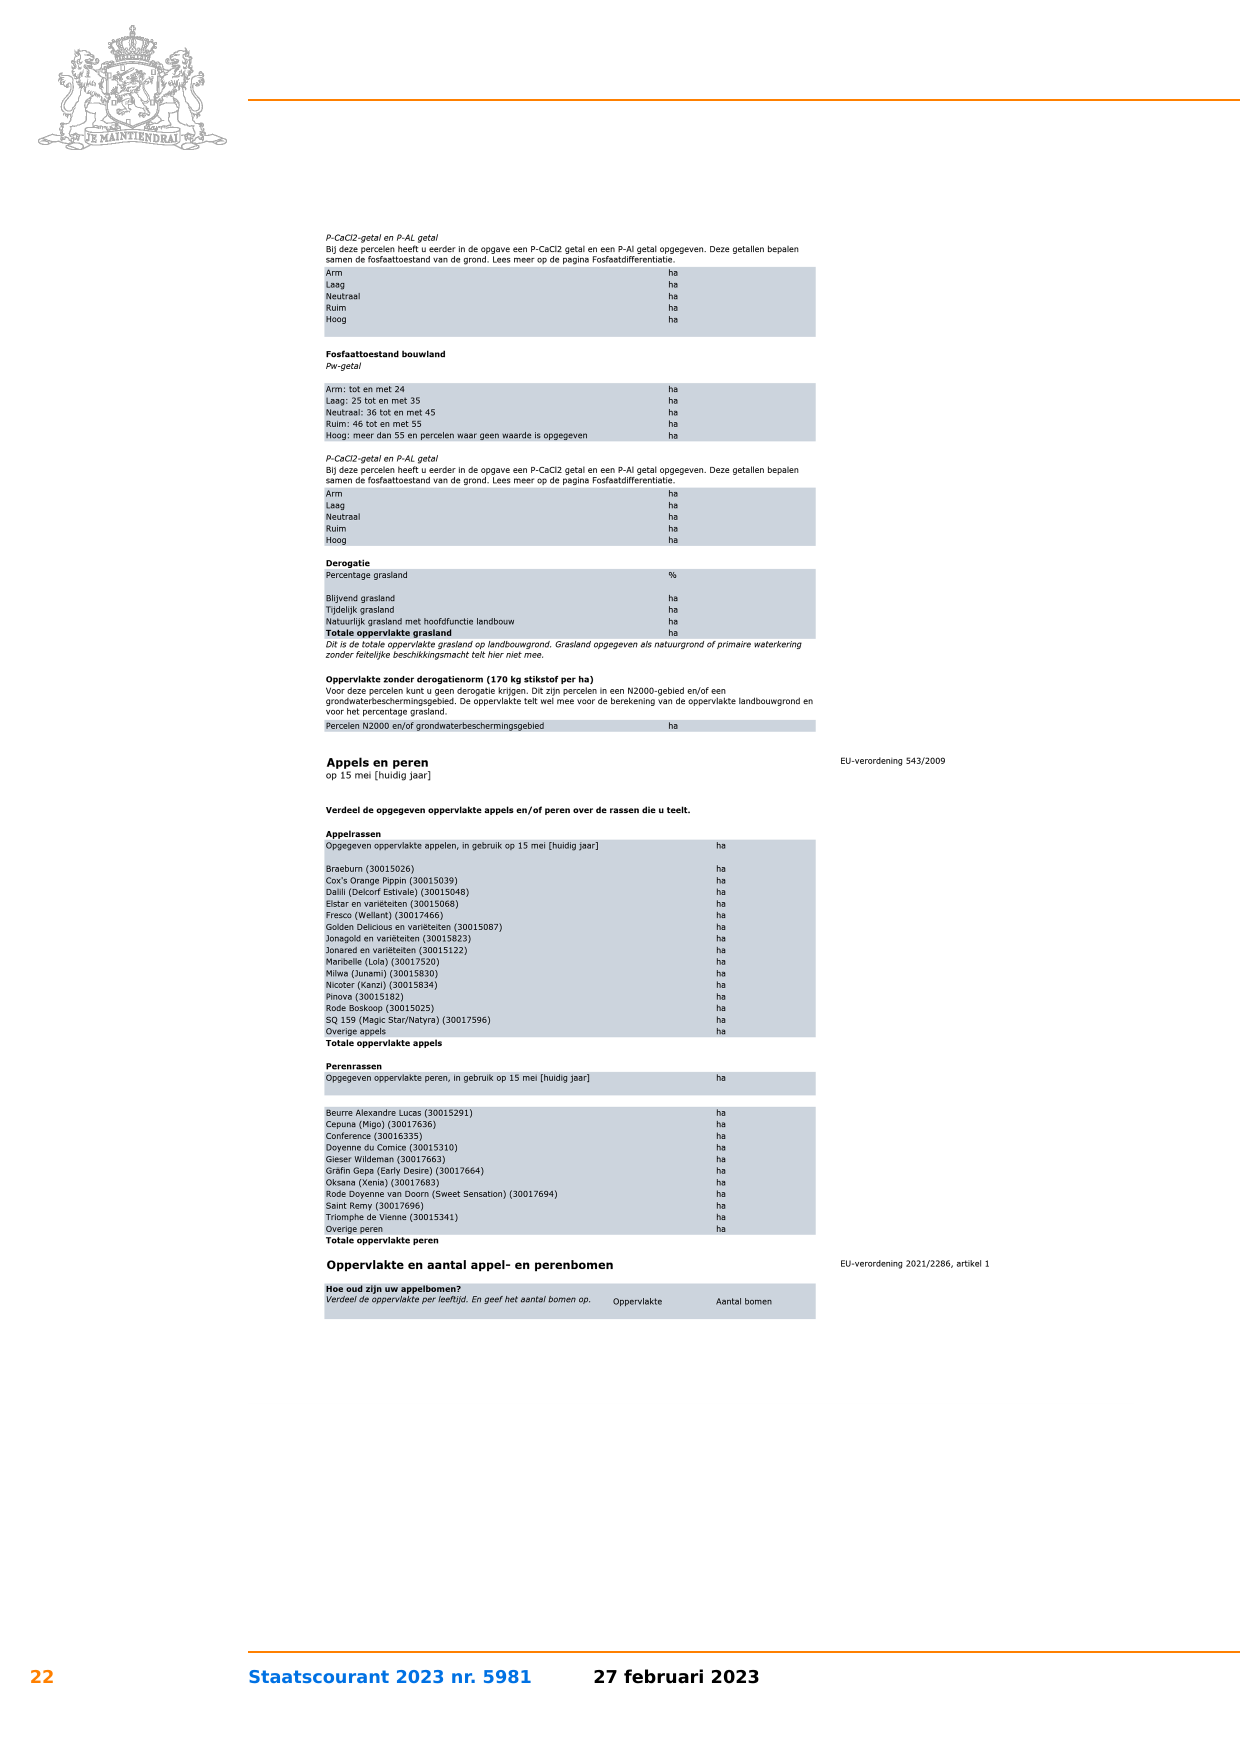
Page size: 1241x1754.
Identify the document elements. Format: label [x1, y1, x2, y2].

picture [248, 151, 1134, 1404]
picture [38, 25, 227, 150]
